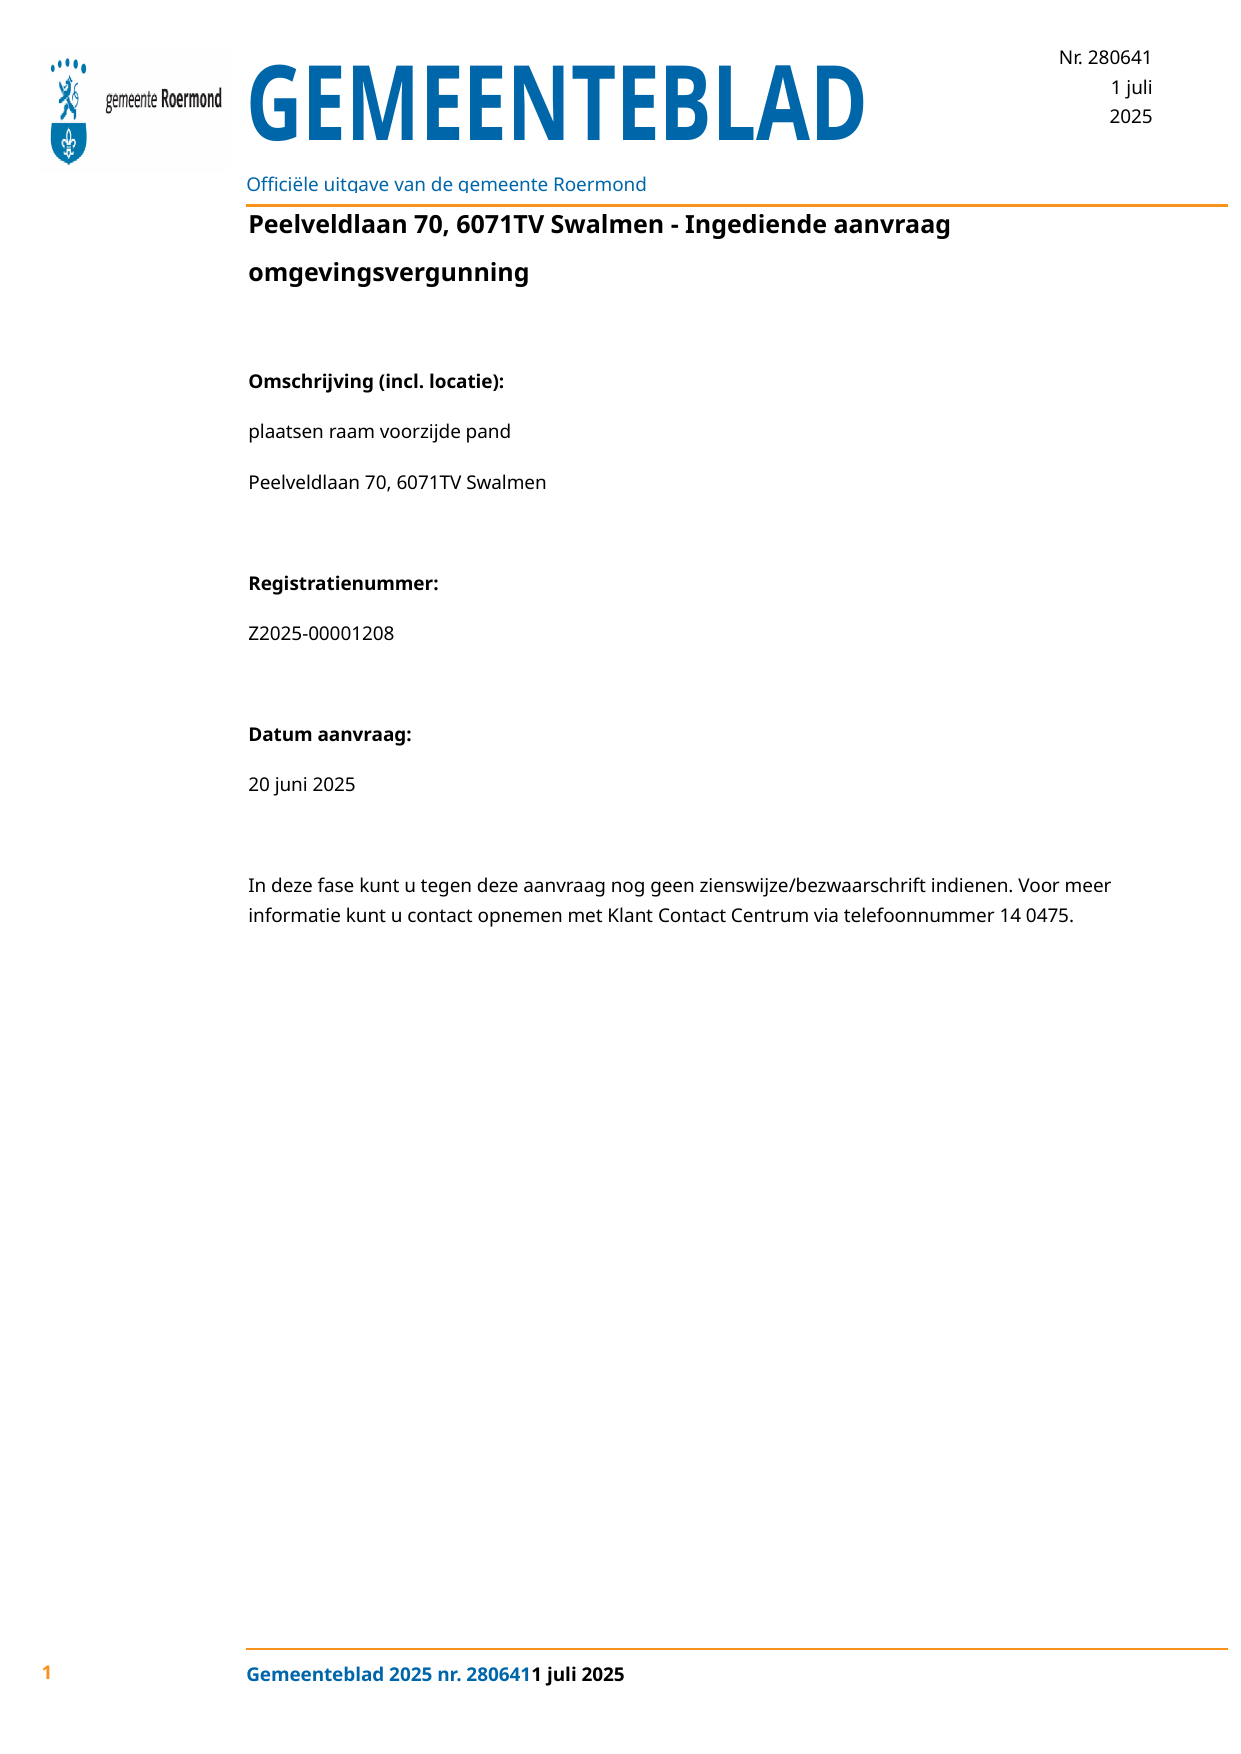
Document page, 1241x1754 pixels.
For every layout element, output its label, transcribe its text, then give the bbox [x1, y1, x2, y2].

text Peelveldlaan 70, 6071TV Swalmen [248, 469, 1152, 495]
text Datum aanvraag: [248, 721, 1152, 747]
picture [41, 47, 231, 172]
text Peelveldlaan 70, 6071TV Swalmen - Ingediende aanvraag omgevingsvergunning [248, 207, 1152, 288]
text Z2025-00001208 [248, 620, 1152, 646]
text 20 juni 2025 [248, 772, 1152, 797]
text In deze fase kunt u tegen deze aanvraag nog geen zienswijze/bezwaarschrift indienen. Voor meer informatie kunt u contact opnemen met Klant Contact Centrum via telefoonnummer 14 0475. [248, 872, 1152, 928]
text Omschrijving (incl. locatie): [248, 368, 1152, 394]
text Registratienummer: [248, 570, 1152, 596]
text plaatsen raam voorzijde pand [248, 419, 1152, 444]
